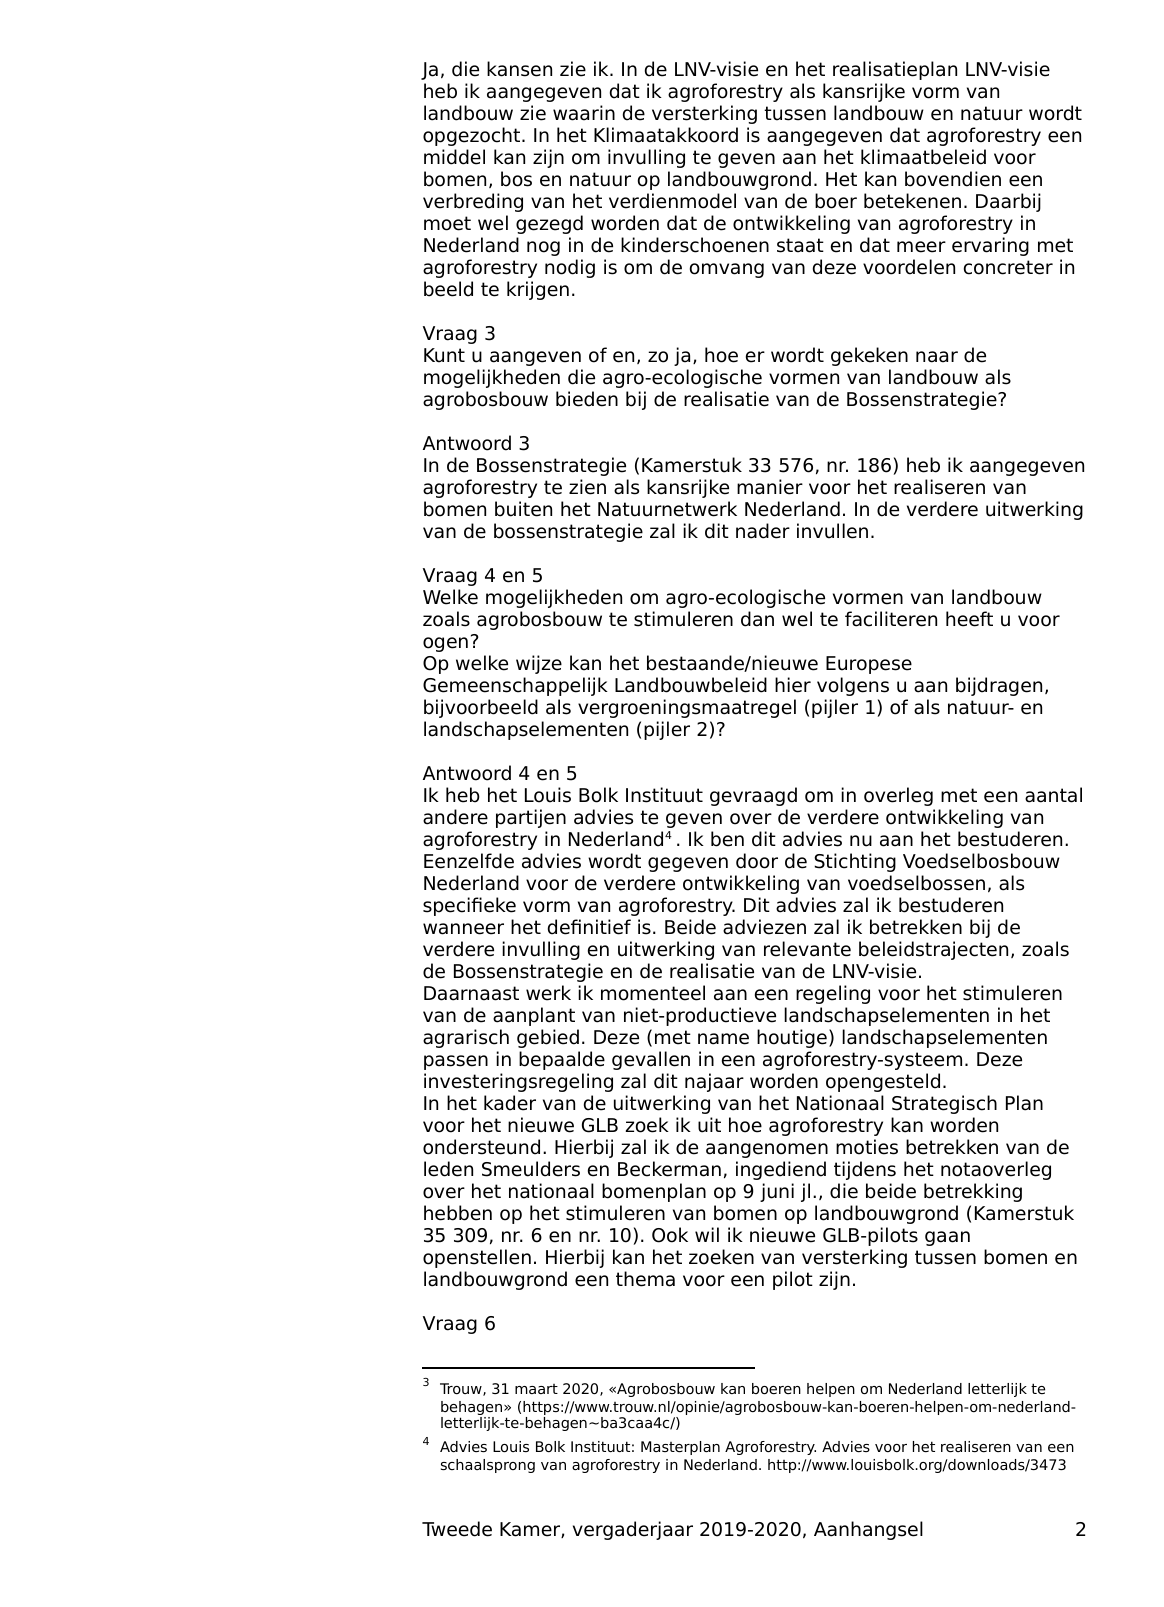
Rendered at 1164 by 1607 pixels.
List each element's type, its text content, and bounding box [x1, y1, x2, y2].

text Advies Louis Bolk Instituut: Masterplan Agroforestry. Advies voor het realiseren van een schaalsprong van agroforestry in Nederland. http://www.louisbolk.org/downloads/3473 [422, 1435, 1087, 1474]
text Vraag 4 en 5 [422, 565, 1087, 587]
text Ik heb het Louis Bolk Instituut gevraagd om in overleg met een aantal andere partijen advies te geven over de verdere ontwikkeling van agroforestry in Nederland. Ik ben dit advies nu aan het bestuderen. Eenzelfde advies wordt gegeven door de Stichting Voedselbosbouw Nederland voor de verdere ontwikkeling van voedselbossen, als specifieke vorm van agroforestry. Dit advies zal ik bestuderen wanneer het definitief is. Beide adviezen zal ik betrekken bij de verdere invulling en uitwerking van relevante beleidstrajecten, zoals de Bossenstrategie en de realisatie van de LNV-visie. [422, 785, 1087, 983]
text Kunt u aangeven of en, zo ja, hoe er wordt gekeken naar de mogelijkheden die agro-ecologische vormen van landbouw als agrobosbouw bieden bij de realisatie van de Bossenstrategie? [422, 345, 1087, 411]
text Trouw, 31 maart 2020, «Agrobosbouw kan boeren helpen om Nederland letterlijk te behagen» (https://www.trouw.nl/opinie/agrobosbouw-kan-boeren-helpen-om-nederland-letterlijk-te-behagen~ba3caa4c/) [422, 1377, 1087, 1432]
text Antwoord 3 [422, 433, 1087, 455]
text Daarnaast werk ik momenteel aan een regeling voor het stimuleren van de aanplant van niet-productieve landschapselementen in het agrarisch gebied. Deze (met name houtige) landschapselementen passen in bepaalde gevallen in een agroforestry-systeem. Deze investeringsregeling zal dit najaar worden opengesteld. [422, 983, 1087, 1093]
text In het kader van de uitwerking van het Nationaal Strategisch Plan voor het nieuwe GLB zoek ik uit hoe agroforestry kan worden ondersteund. Hierbij zal ik de aangenomen moties betrekken van de leden Smeulders en Beckerman, ingediend tijdens het notaoverleg over het nationaal bomenplan op 9 juni jl., die beide betrekking hebben op het stimuleren van bomen op landbouwgrond (Kamerstuk 35 309, nr. 6 en nr. 10). Ook wil ik nieuwe GLB-pilots gaan openstellen. Hierbij kan het zoeken van versterking tussen bomen en landbouwgrond een thema voor een pilot zijn. [422, 1093, 1087, 1291]
text In de Bossenstrategie (Kamerstuk 33 576, nr. 186) heb ik aangegeven agroforestry te zien als kansrijke manier voor het realiseren van bomen buiten het Natuurnetwerk Nederland. In de verdere uitwerking van de bossenstrategie zal ik dit nader invullen. [422, 455, 1087, 543]
text Vraag 6 [422, 1313, 1087, 1335]
text Op welke wijze kan het bestaande/nieuwe Europese Gemeenschappelijk Landbouwbeleid hier volgens u aan bijdragen, bijvoorbeeld als vergroeningsmaatregel (pijler 1) of als natuur- en landschapselementen (pijler 2)? [422, 653, 1087, 741]
text Ja, die kansen zie ik. In de LNV-visie en het realisatieplan LNV-visie heb ik aangegeven dat ik agroforestry als kansrijke vorm van landbouw zie waarin de versterking tussen landbouw en natuur wordt opgezocht. In het Klimaatakkoord is aangegeven dat agroforestry een middel kan zijn om invulling te geven aan het klimaatbeleid voor bomen, bos en natuur op landbouwgrond. Het kan bovendien een verbreding van het verdienmodel van de boer betekenen. Daarbij moet wel gezegd worden dat de ontwikkeling van agroforestry in Nederland nog in de kinderschoenen staat en dat meer ervaring met agroforestry nodig is om de omvang van deze voordelen concreter in beeld te krijgen. [422, 59, 1087, 301]
text Welke mogelijkheden om agro-ecologische vormen van landbouw zoals agrobosbouw te stimuleren dan wel te faciliteren heeft u voor ogen? [422, 587, 1087, 653]
text Antwoord 4 en 5 [422, 763, 1087, 785]
text Vraag 3 [422, 323, 1087, 345]
